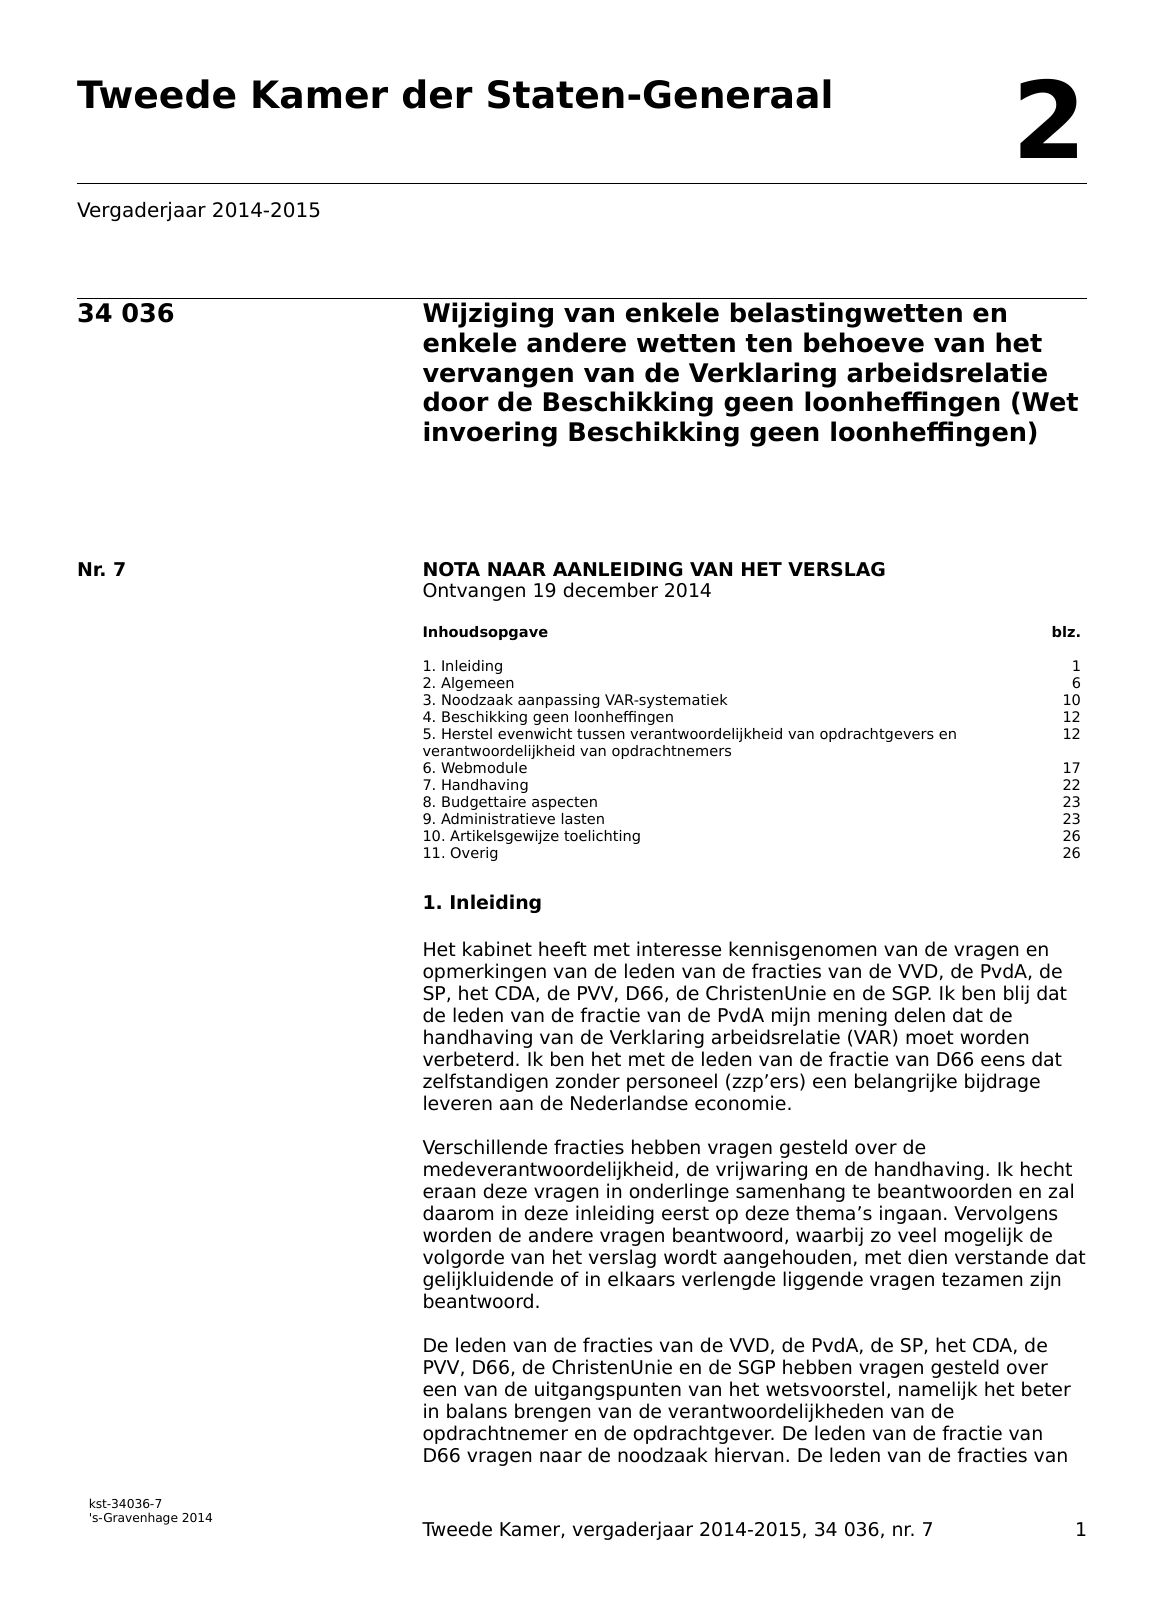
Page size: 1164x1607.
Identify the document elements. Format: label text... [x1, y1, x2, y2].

table_cell 8. Budgettaire aspecten [422, 794, 1028, 811]
subtitle Nr. 7 NOTA NAAR AANLEIDING VAN HET VERSLAG [77, 558, 1087, 580]
table_cell 4. Beschikking geen loonheffingen [422, 709, 1028, 726]
table_cell [1028, 641, 1087, 658]
table_cell 7. Handhaving [422, 777, 1028, 794]
table_cell 23 [1028, 811, 1087, 828]
table_cell 1. Inleiding [422, 658, 1028, 675]
table_cell 6 [1028, 675, 1087, 692]
text kst-34036-7 [88, 1497, 323, 1511]
table_cell 9. Administratieve lasten [422, 811, 1028, 828]
subtitle 34 036 Wijziging van enkele belastingwetten en enkele andere wetten ten behoeve van het vervangen van de Verklaring arbeidsrelatie door de Beschikking geen loonheffingen (Wet invoering Beschikking geen loonheffingen) [77, 299, 1087, 447]
table_header blz. [1028, 624, 1087, 641]
table_cell 2. Algemeen [422, 675, 1028, 692]
text Verschillende fracties hebben vragen gesteld over de medeverantwoordelijkheid, de vrijwaring en de handhaving. Ik hecht eraan deze vragen in onderlinge samenhang te beantwoorden en zal daarom in deze inleiding eerst op deze thema’s ingaan. Vervolgens worden de andere vragen beantwoord, waarbij zo veel mogelijk de volgorde van het verslag wordt aangehouden, met dien verstande dat gelijkluidende of in elkaars verlengde liggende vragen tezamen zijn beantwoord. [422, 1137, 1087, 1313]
text Ontvangen 19 december 2014 [422, 580, 1087, 602]
table_cell 6. Webmodule [422, 760, 1028, 777]
table_cell 23 [1028, 794, 1087, 811]
table_cell 12 [1028, 709, 1087, 726]
table_header Tweede Kamer der Staten-Generaal [77, 59, 886, 183]
text De leden van de fracties van de VVD, de PvdA, de SP, het CDA, de PVV, D66, de ChristenUnie en de SGP hebben vragen gesteld over een van de uitgangspunten van het wetsvoorstel, namelijk het beter in balans brengen van de verantwoordelijkheden van de opdrachtnemer en de opdrachtgever. De leden van de fractie van D66 vragen naar de noodzaak hiervan. De leden van de fracties van [422, 1335, 1087, 1467]
table_cell Vergaderjaar 2014-2015 [77, 184, 1087, 298]
table_cell 26 [1028, 845, 1087, 862]
table_header Inhoudsopgave [422, 624, 1028, 641]
table_cell 17 [1028, 760, 1087, 777]
table_cell 10 [1028, 692, 1087, 709]
table_cell 3. Noodzaak aanpassing VAR-systematiek [422, 692, 1028, 709]
table_cell 22 [1028, 777, 1087, 794]
subtitle 1. Inleiding [422, 892, 1087, 914]
table_cell [422, 641, 1028, 658]
table_cell 26 [1028, 828, 1087, 845]
table_cell 12 [1028, 726, 1087, 760]
table_header 2 [886, 59, 1087, 183]
table_cell 5. Herstel evenwicht tussen verantwoordelijkheid van opdrachtgevers en verantwoordelijkheid van opdrachtnemers [422, 726, 1028, 760]
table_cell 11. Overig [422, 845, 1028, 862]
table_cell 1 [1028, 658, 1087, 675]
text 's-Gravenhage 2014 [88, 1511, 323, 1525]
table_cell 10. Artikelsgewijze toelichting [422, 828, 1028, 845]
text Het kabinet heeft met interesse kennisgenomen van de vragen en opmerkingen van de leden van de fracties van de VVD, de PvdA, de SP, het CDA, de PVV, D66, de ChristenUnie en de SGP. Ik ben blij dat de leden van de fractie van de PvdA mijn mening delen dat de handhaving van de Verklaring arbeidsrelatie (VAR) moet worden verbeterd. Ik ben het met de leden van de fractie van D66 eens dat zelfstandigen zonder personeel (zzp’ers) een belangrijke bijdrage leveren aan de Nederlandse economie. [422, 939, 1087, 1115]
